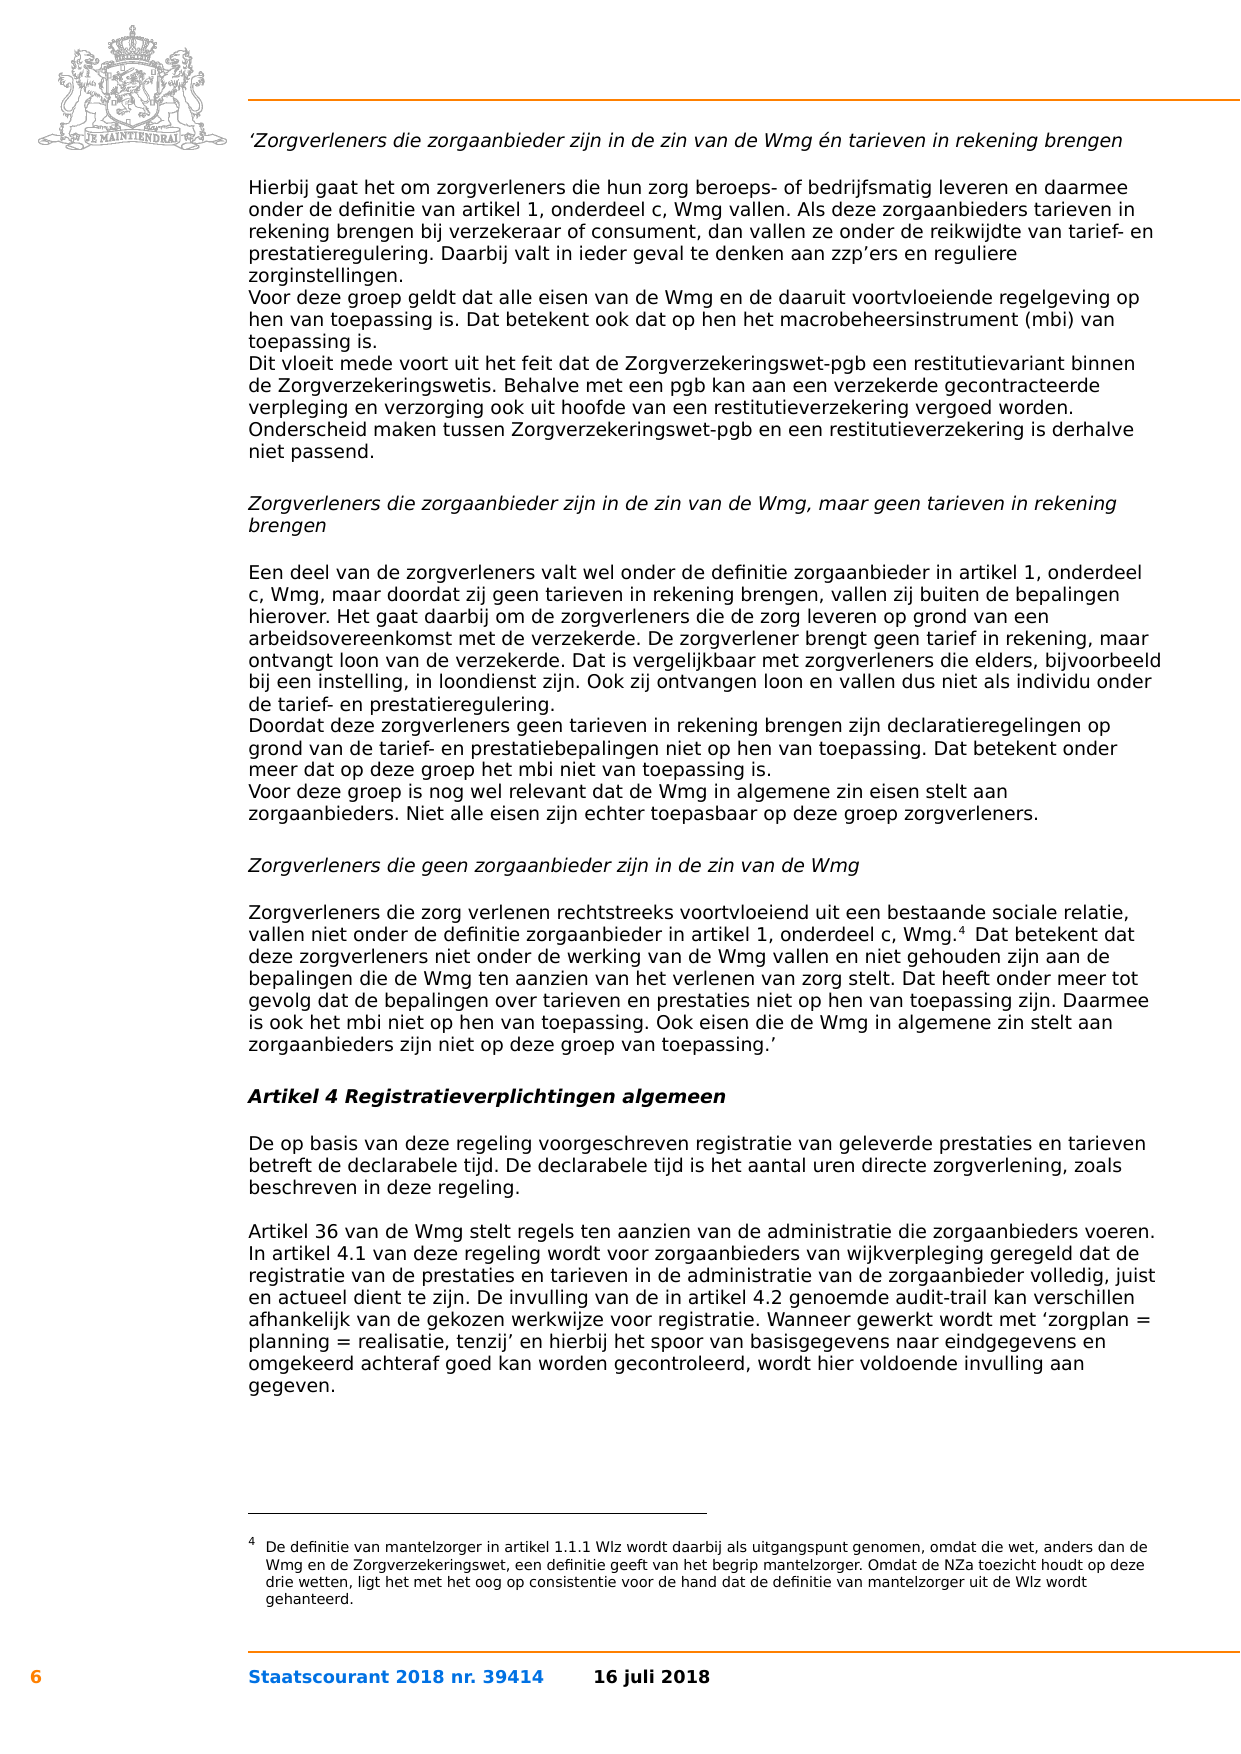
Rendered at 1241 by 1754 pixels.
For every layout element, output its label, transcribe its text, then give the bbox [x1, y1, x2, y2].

subtitle Zorgverleners die zorgaanbieder zijn in de zin van de Wmg, maar geen tarieven in rekening brengen [248, 493, 1163, 537]
text Hierbij gaat het om zorgverleners die hun zorg beroeps- of bedrijfsmatig leveren en daarmee onder de definitie van artikel 1, onderdeel c, Wmg vallen. Als deze zorgaanbieders tarieven in rekening brengen bij verzekeraar of consument, dan vallen ze onder de reikwijdte van tarief- en prestatieregulering. Daarbij valt in ieder geval te denken aan zzp’ers en reguliere zorginstellingen. [248, 177, 1163, 287]
subtitle Artikel 4 Registratieverplichtingen algemeen [248, 1086, 1163, 1108]
text Zorgverleners die zorg verlenen rechtstreeks voortvloeiend uit een bestaande sociale relatie, vallen niet onder de definitie zorgaanbieder in artikel 1, onderdeel c, Wmg. Dat betekent dat deze zorgverleners niet onder de werking van de Wmg vallen en niet gehouden zijn aan de bepalingen die de Wmg ten aanzien van het verlenen van zorg stelt. Dat heeft onder meer tot gevolg dat de bepalingen over tarieven en prestaties niet op hen van toepassing zijn. Daarmee is ook het mbi niet op hen van toepassing. Ook eisen die de Wmg in algemene zin stelt aan zorgaanbieders zijn niet op deze groep van toepassing.’ [248, 902, 1163, 1056]
text Dit vloeit mede voort uit het feit dat de Zorgverzekeringswet-pgb een restitutievariant binnen de Zorgverzekeringswetis. Behalve met een pgb kan aan een verzekerde gecontracteerde verpleging en verzorging ook uit hoofde van een restitutieverzekering vergoed worden. Onderscheid maken tussen Zorgverzekeringswet-pgb en een restitutieverzekering is derhalve niet passend. [248, 353, 1163, 463]
text Artikel 36 van de Wmg stelt regels ten aanzien van de administratie die zorgaanbieders voeren. In artikel 4.1 van deze regeling wordt voor zorgaanbieders van wijkverpleging geregeld dat de registratie van de prestaties en tarieven in de administratie van de zorgaanbieder volledig, juist en actueel dient te zijn. De invulling van de in artikel 4.2 genoemde audit-trail kan verschillen afhankelijk van de gekozen werkwijze voor registratie. Wanneer gewerkt wordt met ‘zorgplan = planning = realisatie, tenzij’ en hierbij het spoor van basisgegevens naar eindgegevens en omgekeerd achteraf goed kan worden gecontroleerd, wordt hier voldoende invulling aan gegeven. [248, 1221, 1163, 1397]
picture [38, 25, 227, 150]
text De definitie van mantelzorger in artikel 1.1.1 Wlz wordt daarbij als uitgangspunt genomen, omdat die wet, anders dan de Wmg en de Zorgverzekeringswet, een definitie geeft van het begrip mantelzorger. Omdat de NZa toezicht houdt op deze drie wetten, ligt het met het oog op consistentie voor de hand dat de definitie van mantelzorger uit de Wlz wordt gehanteerd. [248, 1535, 1163, 1608]
subtitle ‘Zorgverleners die zorgaanbieder zijn in de zin van de Wmg én tarieven in rekening brengen [248, 130, 1163, 152]
text Doordat deze zorgverleners geen tarieven in rekening brengen zijn declaratieregelingen op grond van de tarief- en prestatiebepalingen niet op hen van toepassing. Dat betekent onder meer dat op deze groep het mbi niet van toepassing is. [248, 715, 1163, 781]
text Voor deze groep geldt dat alle eisen van de Wmg en de daaruit voortvloeiende regelgeving op hen van toepassing is. Dat betekent ook dat op hen het macrobeheersinstrument (mbi) van toepassing is. [248, 287, 1163, 353]
text De op basis van deze regeling voorgeschreven registratie van geleverde prestaties en tarieven betreft de declarabele tijd. De declarabele tijd is het aantal uren directe zorgverlening, zoals beschreven in deze regeling. [248, 1133, 1163, 1199]
subtitle Zorgverleners die geen zorgaanbieder zijn in de zin van de Wmg [248, 855, 1163, 877]
text Voor deze groep is nog wel relevant dat de Wmg in algemene zin eisen stelt aan zorgaanbieders. Niet alle eisen zijn echter toepasbaar op deze groep zorgverleners. [248, 781, 1163, 825]
text Een deel van de zorgverleners valt wel onder de definitie zorgaanbieder in artikel 1, onderdeel c, Wmg, maar doordat zij geen tarieven in rekening brengen, vallen zij buiten de bepalingen hierover. Het gaat daarbij om de zorgverleners die de zorg leveren op grond van een arbeidsovereenkomst met de verzekerde. De zorgverlener brengt geen tarief in rekening, maar ontvangt loon van de verzekerde. Dat is vergelijkbaar met zorgverleners die elders, bijvoorbeeld bij een instelling, in loondienst zijn. Ook zij ontvangen loon en vallen dus niet als individu onder de tarief- en prestatieregulering. [248, 562, 1163, 715]
